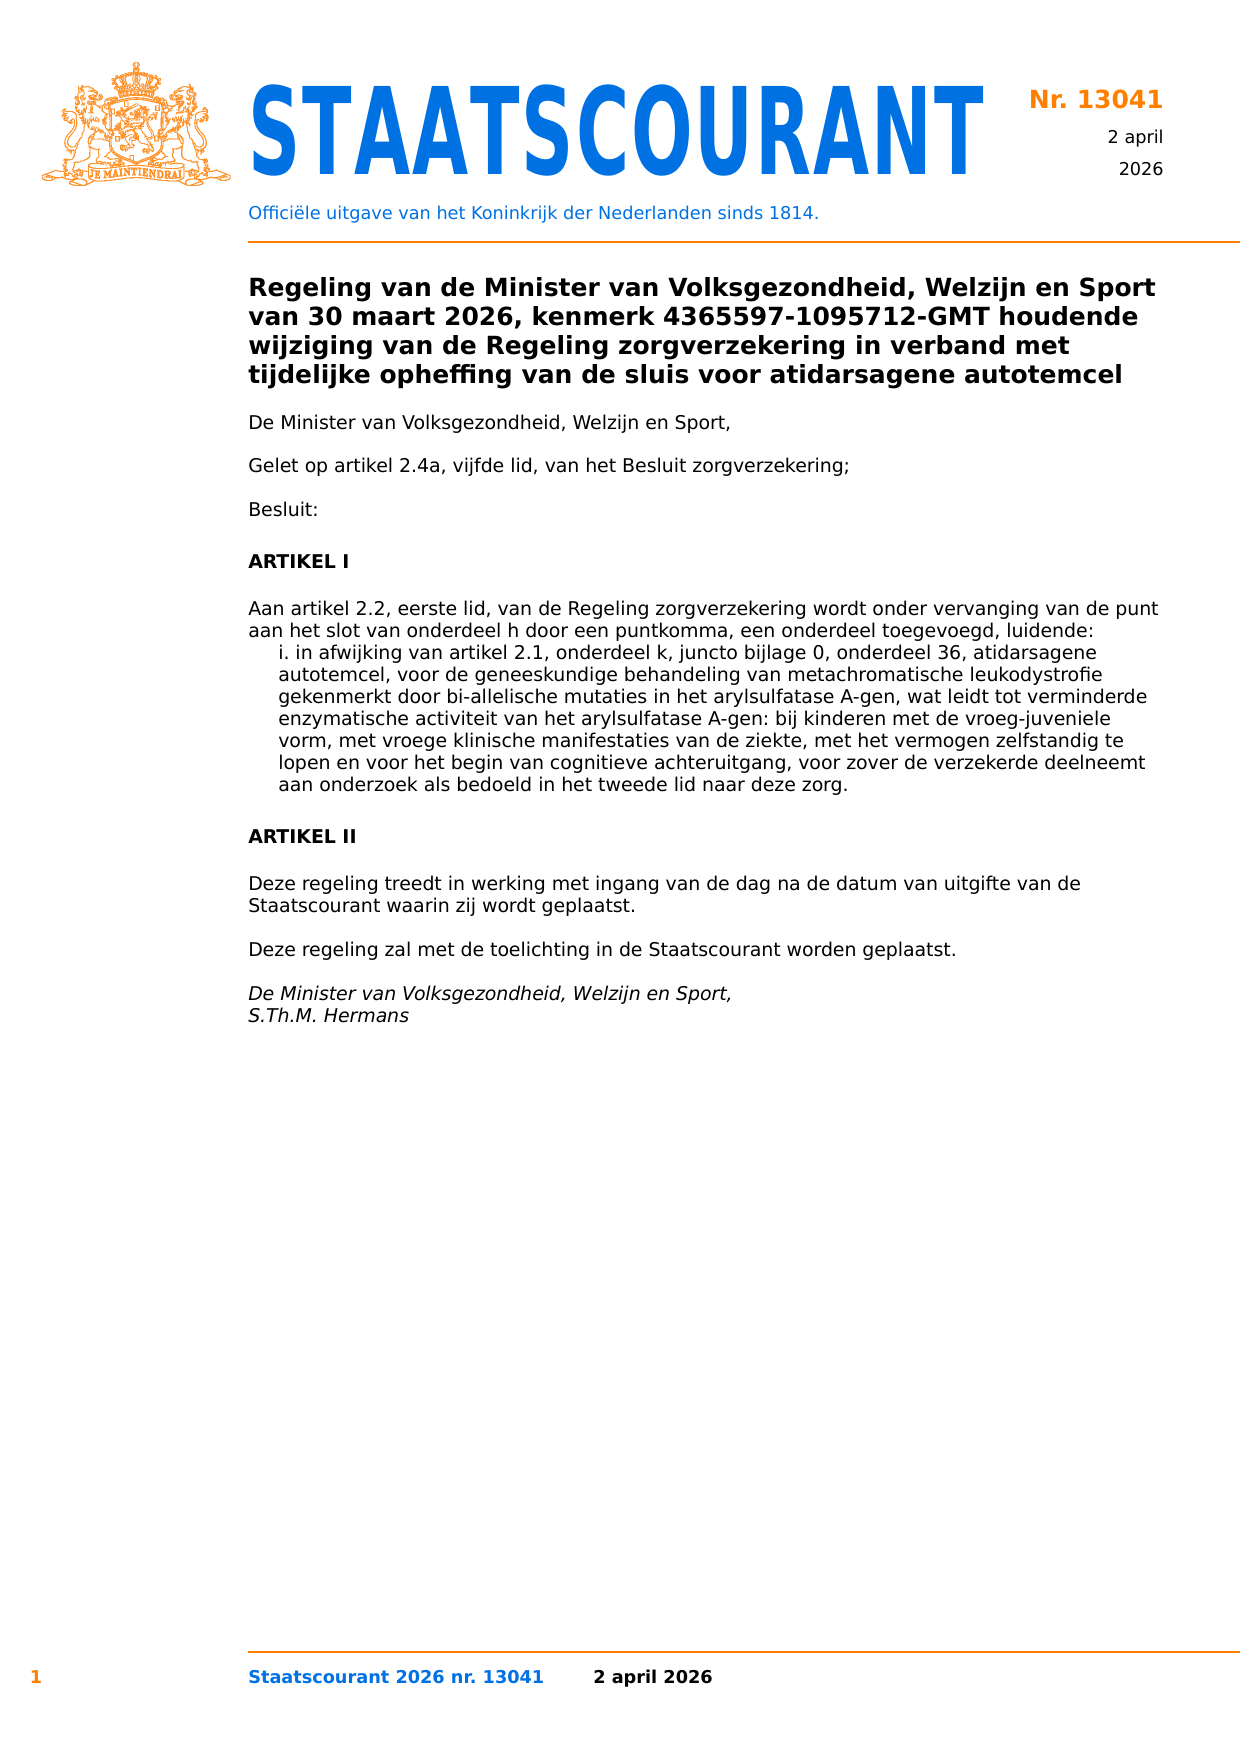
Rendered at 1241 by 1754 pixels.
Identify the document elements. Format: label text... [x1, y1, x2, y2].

table_cell 2 april [998, 121, 1240, 153]
text Gelet op artikel 2.4a, vijfde lid, van het Besluit zorgverzekering; [248, 455, 1163, 477]
subtitle ARTIKEL I [248, 551, 1163, 573]
text De Minister van Volksgezondheid, Welzijn en Sport, [248, 412, 1163, 433]
table_header [25, 62, 248, 241]
table_header Nr. 13041 [998, 62, 1240, 121]
picture [41, 62, 231, 186]
text De Minister van Volksgezondheid, Welzijn en Sport, S.Th.M. Hermans [248, 983, 1163, 1027]
subtitle ARTIKEL II [248, 826, 1163, 848]
text Deze regeling zal met de toelichting in de Staatscourant worden geplaatst. [248, 939, 1163, 961]
text Deze regeling treedt in werking met ingang van de dag na de datum van uitgifte van de Staatscourant waarin zij wordt geplaatst. [248, 873, 1163, 917]
text Aan artikel 2.2, eerste lid, van de Regeling zorgverzekering wordt onder vervanging van de punt aan het slot van onderdeel h door een puntkomma, een onderdeel toegevoegd, luidende: [248, 598, 1163, 642]
text Besluit: [248, 499, 1163, 521]
table_header STAATSCOURANT [248, 62, 998, 203]
subtitle Regeling van de Minister van Volksgezondheid, Welzijn en Sport van 30 maart 2026, kenmerk 4365597-1095712-GMT houdende wijziging van de Regeling zorgverzekering in verband met tijdelijke opheffing van de sluis voor atidarsagene autotemcel [248, 273, 1163, 390]
table_cell Officiële uitgave van het Koninkrijk der Nederlanden sinds 1814. [248, 203, 1240, 241]
table_cell 2026 [998, 153, 1240, 203]
text i. in afwijking van artikel 2.1, onderdeel k, juncto bijlage 0, onderdeel 36, atidarsagene autotemcel, voor de geneeskundige behandeling van metachromatische leukodystrofie gekenmerkt door bi-allelische mutaties in het arylsulfatase A-gen, wat leidt tot verminderde enzymatische activiteit van het arylsulfatase A-gen: bij kinderen met de vroeg-juveniele vorm, met vroege klinische manifestaties van de ziekte, met het vermogen zelfstandig te lopen en voor het begin van cognitieve achteruitgang, voor zover de verzekerde deelneemt aan onderzoek als bedoeld in het tweede lid naar deze zorg. [278, 642, 1163, 796]
